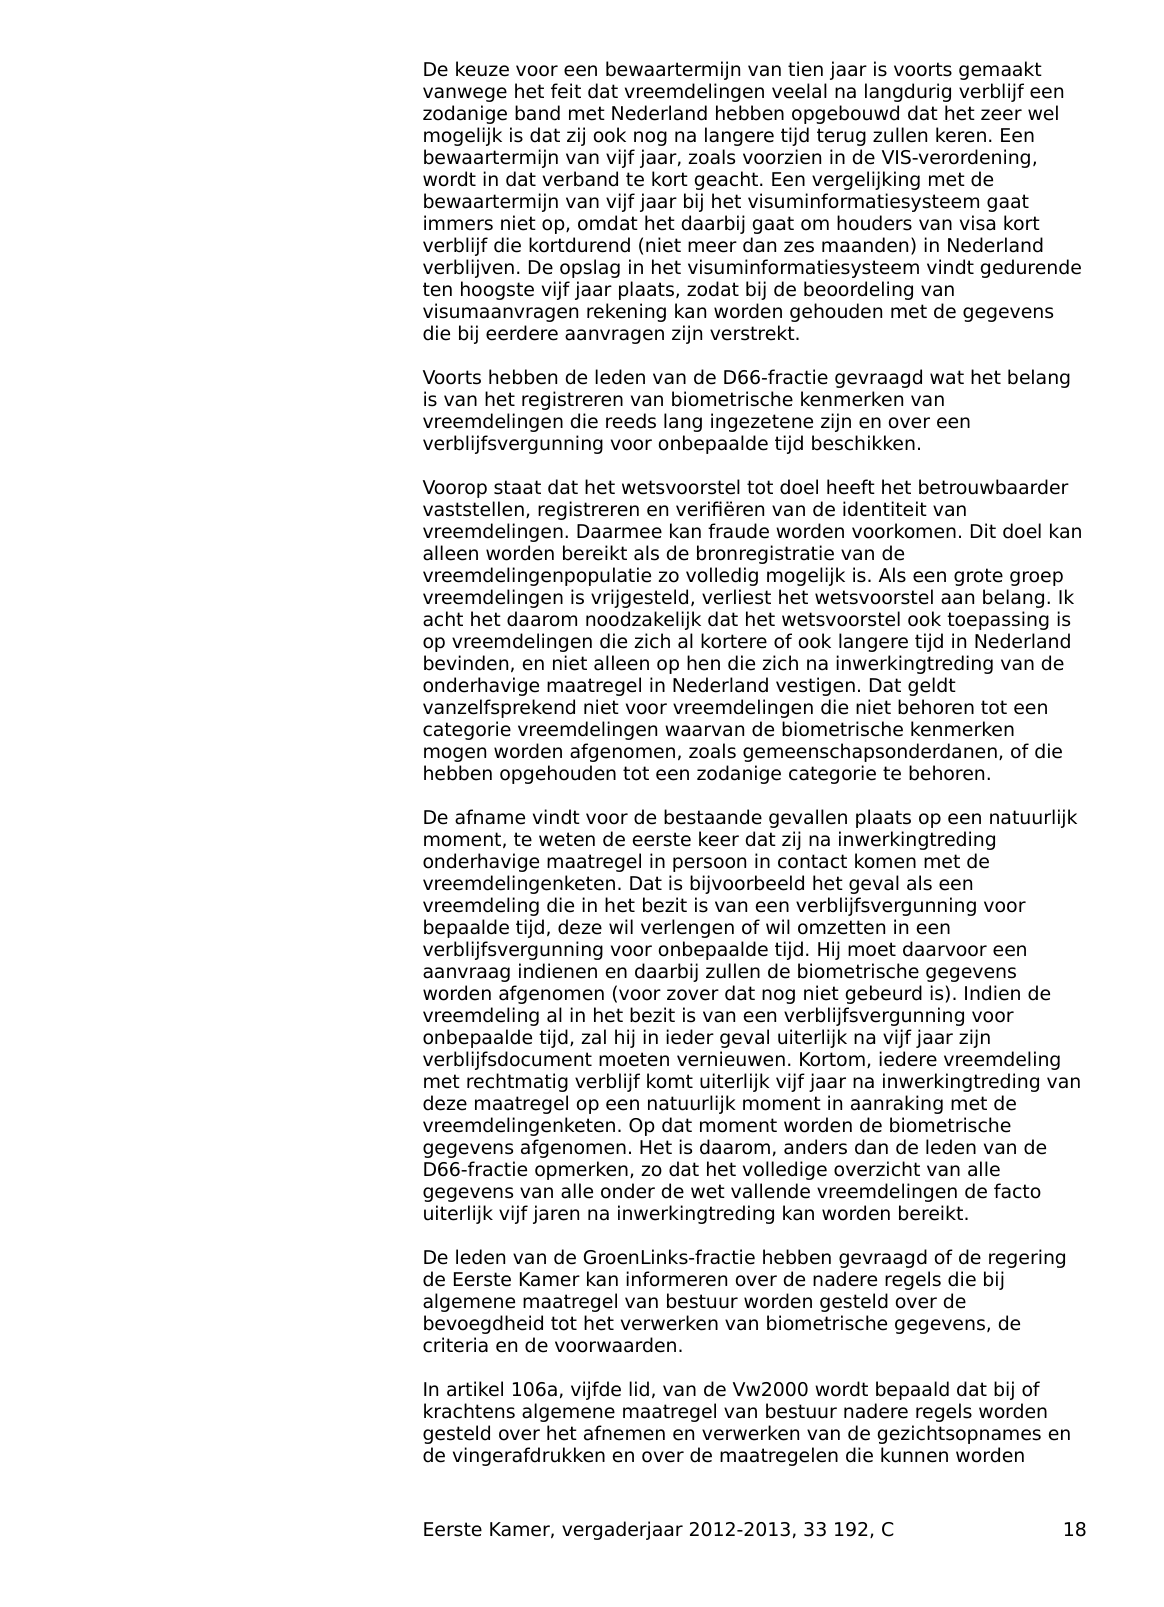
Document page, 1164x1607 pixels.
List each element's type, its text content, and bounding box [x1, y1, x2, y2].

text De leden van de GroenLinks-fractie hebben gevraagd of de regering de Eerste Kamer kan informeren over de nadere regels die bij algemene maatregel van bestuur worden gesteld over de bevoegdheid tot het verwerken van biometrische gegevens, de criteria en de voorwaarden. [422, 1247, 1087, 1357]
text In artikel 106a, vijfde lid, van de Vw2000 wordt bepaald dat bij of krachtens algemene maatregel van bestuur nadere regels worden gesteld over het afnemen en verwerken van de gezichtsopnames en de vingerafdrukken en over de maatregelen die kunnen worden [422, 1379, 1087, 1467]
text Voorop staat dat het wetsvoorstel tot doel heeft het betrouwbaarder vaststellen, registreren en verifiëren van de identiteit van vreemdelingen. Daarmee kan fraude worden voorkomen. Dit doel kan alleen worden bereikt als de bronregistratie van de vreemdelingenpopulatie zo volledig mogelijk is. Als een grote groep vreemdelingen is vrijgesteld, verliest het wetsvoorstel aan belang. Ik acht het daarom noodzakelijk dat het wetsvoorstel ook toepassing is op vreemdelingen die zich al kortere of ook langere tijd in Nederland bevinden, en niet alleen op hen die zich na inwerkingtreding van de onderhavige maatregel in Nederland vestigen. Dat geldt vanzelfsprekend niet voor vreemdelingen die niet behoren tot een categorie vreemdelingen waarvan de biometrische kenmerken mogen worden afgenomen, zoals gemeenschapsonderdanen, of die hebben opgehouden tot een zodanige categorie te behoren. [422, 477, 1087, 785]
text De keuze voor een bewaartermijn van tien jaar is voorts gemaakt vanwege het feit dat vreemdelingen veelal na langdurig verblijf een zodanige band met Nederland hebben opgebouwd dat het zeer wel mogelijk is dat zij ook nog na langere tijd terug zullen keren. Een bewaartermijn van vijf jaar, zoals voorzien in de VIS-verordening, wordt in dat verband te kort geacht. Een vergelijking met de bewaartermijn van vijf jaar bij het visuminformatiesysteem gaat immers niet op, omdat het daarbij gaat om houders van visa kort verblijf die kortdurend (niet meer dan zes maanden) in Nederland verblijven. De opslag in het visuminformatiesysteem vindt gedurende ten hoogste vijf jaar plaats, zodat bij de beoordeling van visumaanvragen rekening kan worden gehouden met de gegevens die bij eerdere aanvragen zijn verstrekt. [422, 59, 1087, 345]
text Voorts hebben de leden van de D66-fractie gevraagd wat het belang is van het registreren van biometrische kenmerken van vreemdelingen die reeds lang ingezetene zijn en over een verblijfsvergunning voor onbepaalde tijd beschikken. [422, 367, 1087, 455]
text De afname vindt voor de bestaande gevallen plaats op een natuurlijk moment, te weten de eerste keer dat zij na inwerkingtreding onderhavige maatregel in persoon in contact komen met de vreemdelingenketen. Dat is bijvoorbeeld het geval als een vreemdeling die in het bezit is van een verblijfsvergunning voor bepaalde tijd, deze wil verlengen of wil omzetten in een verblijfsvergunning voor onbepaalde tijd. Hij moet daarvoor een aanvraag indienen en daarbij zullen de biometrische gegevens worden afgenomen (voor zover dat nog niet gebeurd is). Indien de vreemdeling al in het bezit is van een verblijfsvergunning voor onbepaalde tijd, zal hij in ieder geval uiterlijk na vijf jaar zijn verblijfsdocument moeten vernieuwen. Kortom, iedere vreemdeling met rechtmatig verblijf komt uiterlijk vijf jaar na inwerkingtreding van deze maatregel op een natuurlijk moment in aanraking met de vreemdelingenketen. Op dat moment worden de biometrische gegevens afgenomen. Het is daarom, anders dan de leden van de D66-fractie opmerken, zo dat het volledige overzicht van alle gegevens van alle onder de wet vallende vreemdelingen de facto uiterlijk vijf jaren na inwerkingtreding kan worden bereikt. [422, 807, 1087, 1224]
